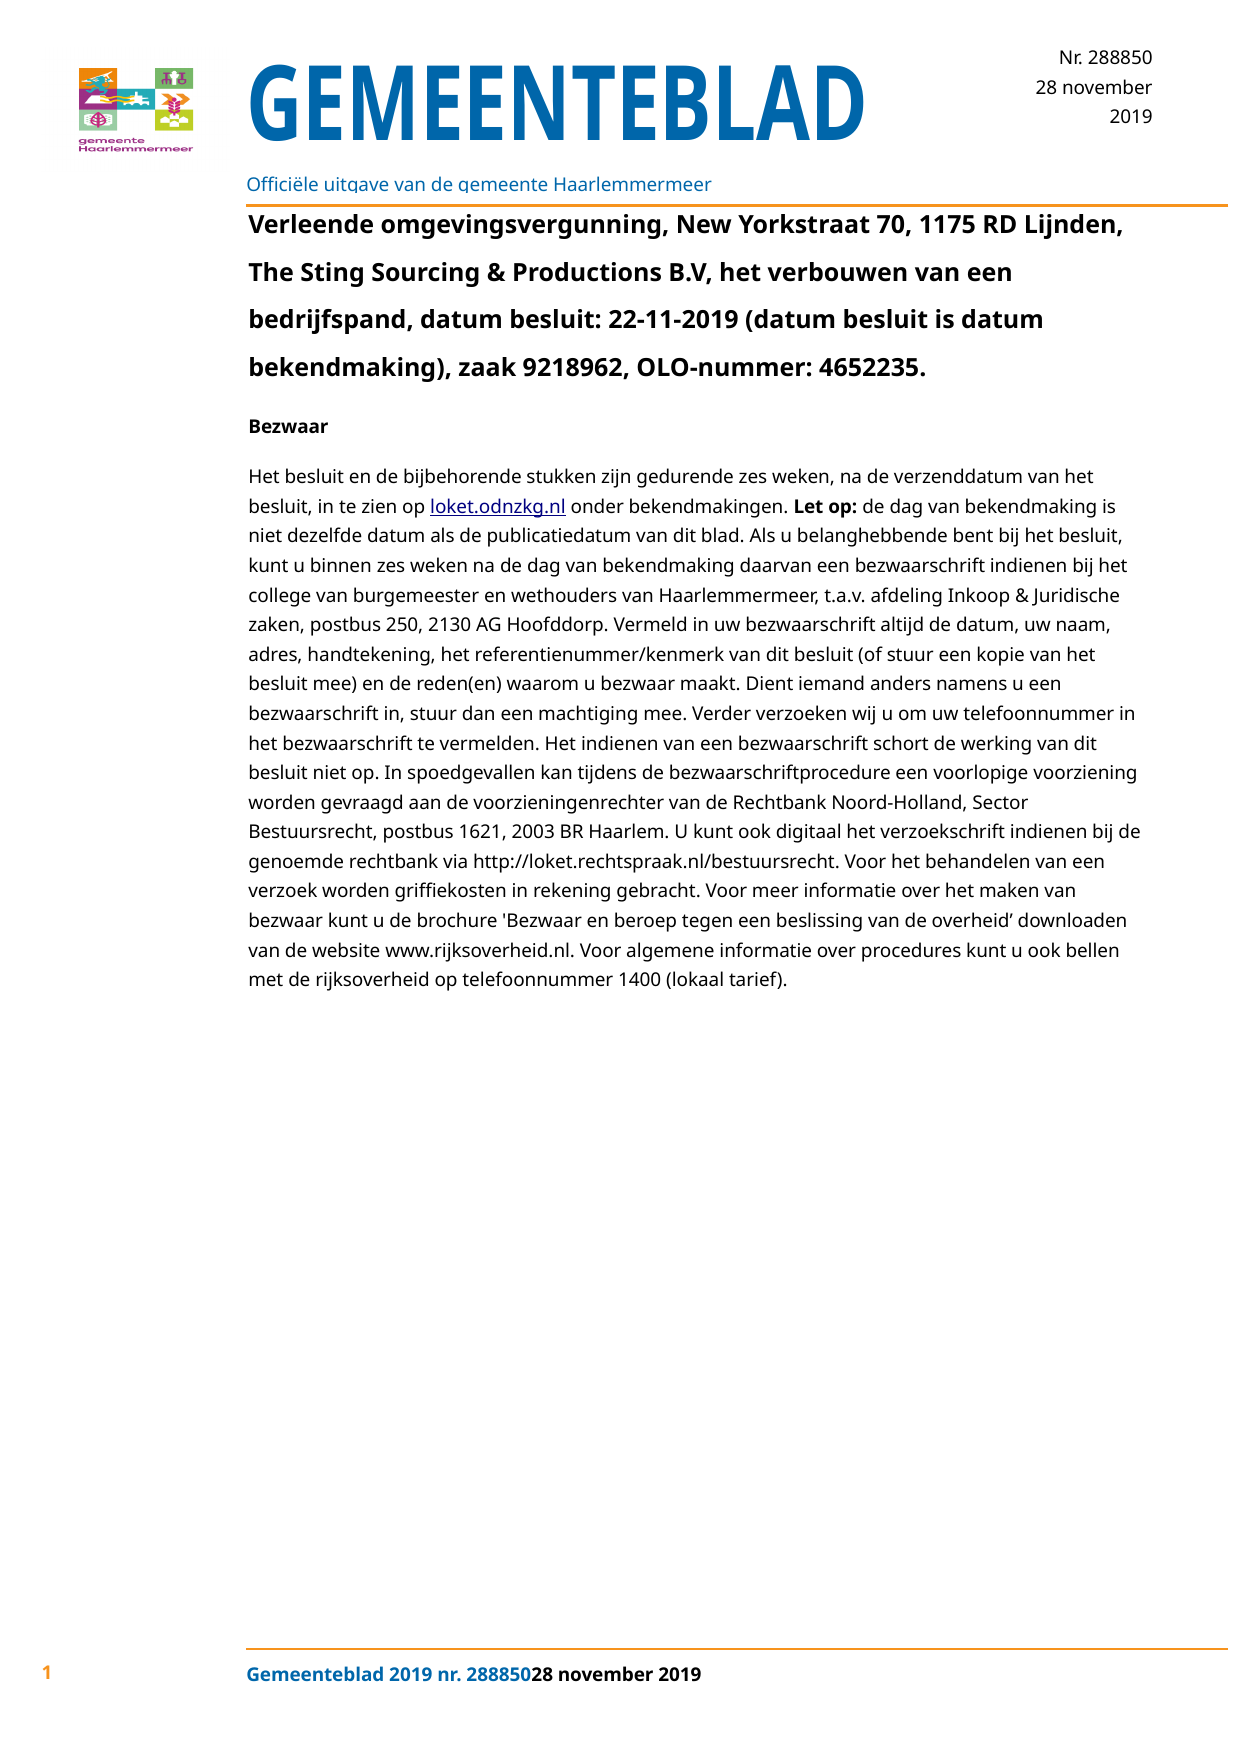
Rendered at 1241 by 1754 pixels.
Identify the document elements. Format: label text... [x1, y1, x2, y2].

text Bezwaar [248, 413, 1152, 439]
text Verleende omgevingsvergunning, New Yorkstraat 70, 1175 RD Lijnden, The Sting Sourcing & Productions B.V, het verbouwen van een bedrijfspand, datum besluit: 22-11-2019 (datum besluit is datum bekendmaking), zaak 9218962, OLO-nummer: 4652235. [248, 207, 1152, 384]
picture [41, 47, 231, 172]
text Het besluit en de bijbehorende stukken zijn gedurende zes weken, na de verzenddatum van het besluit, in te zien op loket.odnzkg.nl onder bekendmakingen. Let op: de dag van bekendmaking is niet dezelfde datum als de publicatiedatum van dit blad. Als u belanghebbende bent bij het besluit, kunt u binnen zes weken na de dag van bekendmaking daarvan een bezwaarschrift indienen bij het college van burgemeester en wethouders van Haarlemmermeer, t.a.v. afdeling Inkoop & Juridische zaken, postbus 250, 2130 AG Hoofddorp. Vermeld in uw bezwaarschrift altijd de datum, uw naam, adres, handtekening, het referentienummer/kenmerk van dit besluit (of stuur een kopie van het besluit mee) en de reden(en) waarom u bezwaar maakt. Dient iemand anders namens u een bezwaarschrift in, stuur dan een machtiging mee. Verder verzoeken wij u om uw telefoonnummer in het bezwaarschrift te vermelden. Het indienen van een bezwaarschrift schort de werking van dit besluit niet op. In spoedgevallen kan tijdens de bezwaarschriftprocedure een voorlopige voorziening worden gevraagd aan de voorzieningenrechter van de Rechtbank Noord-Holland, Sector Bestuursrecht, postbus 1621, 2003 BR Haarlem. U kunt ook digitaal het verzoekschrift indienen bij de genoemde rechtbank via http://loket.rechtspraak.nl/bestuursrecht. Voor het behandelen van een verzoek worden griffiekosten in rekening gebracht. Voor meer informatie over het maken van bezwaar kunt u de brochure 'Bezwaar en beroep tegen een beslissing van de overheid’ downloaden van de website www.rijksoverheid.nl. Voor algemene informatie over procedures kunt u ook bellen met de rijksoverheid op telefoonnummer 1400 (lokaal tarief). [248, 463, 1152, 992]
